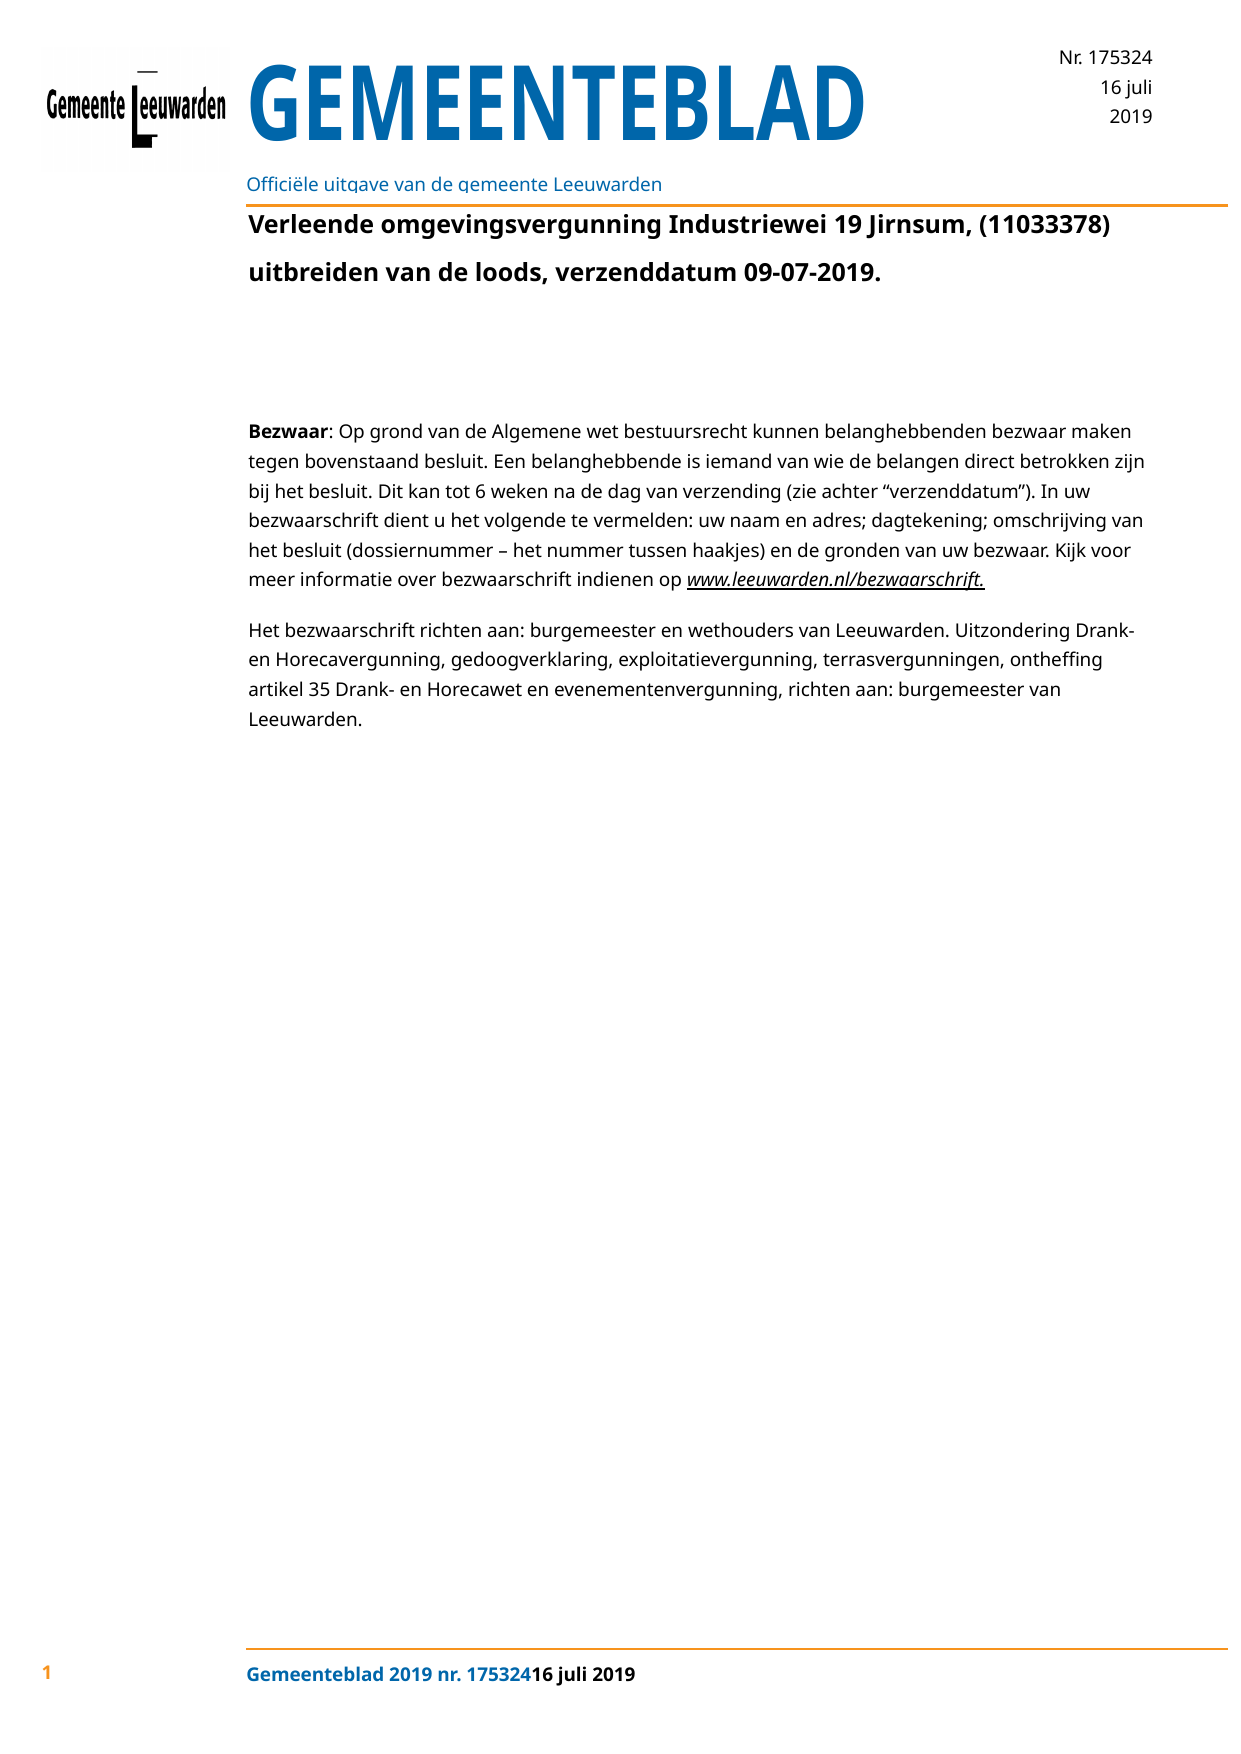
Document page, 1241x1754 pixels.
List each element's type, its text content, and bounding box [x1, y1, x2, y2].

text Bezwaar: Op grond van de Algemene wet bestuursrecht kunnen belanghebbenden bezwaar maken tegen bovenstaand besluit. Een belanghebbende is iemand van wie de belangen direct betrokken zijn bij het besluit. Dit kan tot 6 weken na de dag van verzending (zie achter “verzenddatum”). In uw bezwaarschrift dient u het volgende te vermelden: uw naam en adres; dagtekening; omschrijving van het besluit (dossiernummer – het nummer tussen haakjes) en de gronden van uw bezwaar. Kijk voor meer informatie over bezwaarschrift indienen op www.leeuwarden.nl/bezwaarschrift. [248, 419, 1152, 592]
text Verleende omgevingsvergunning Industriewei 19 Jirnsum, (11033378) uitbreiden van de loods, verzenddatum 09-07-2019. [248, 207, 1152, 288]
text Het bezwaarschrift richten aan: burgemeester en wethouders van Leeuwarden. Uitzondering Drank- en Horecavergunning, gedoogverklaring, exploitatievergunning, terrasvergunningen, ontheffing artikel 35 Drank- en Horecawet en evenementenvergunning, richten aan: burgemeester van Leeuwarden. [248, 617, 1152, 732]
picture [41, 47, 231, 172]
